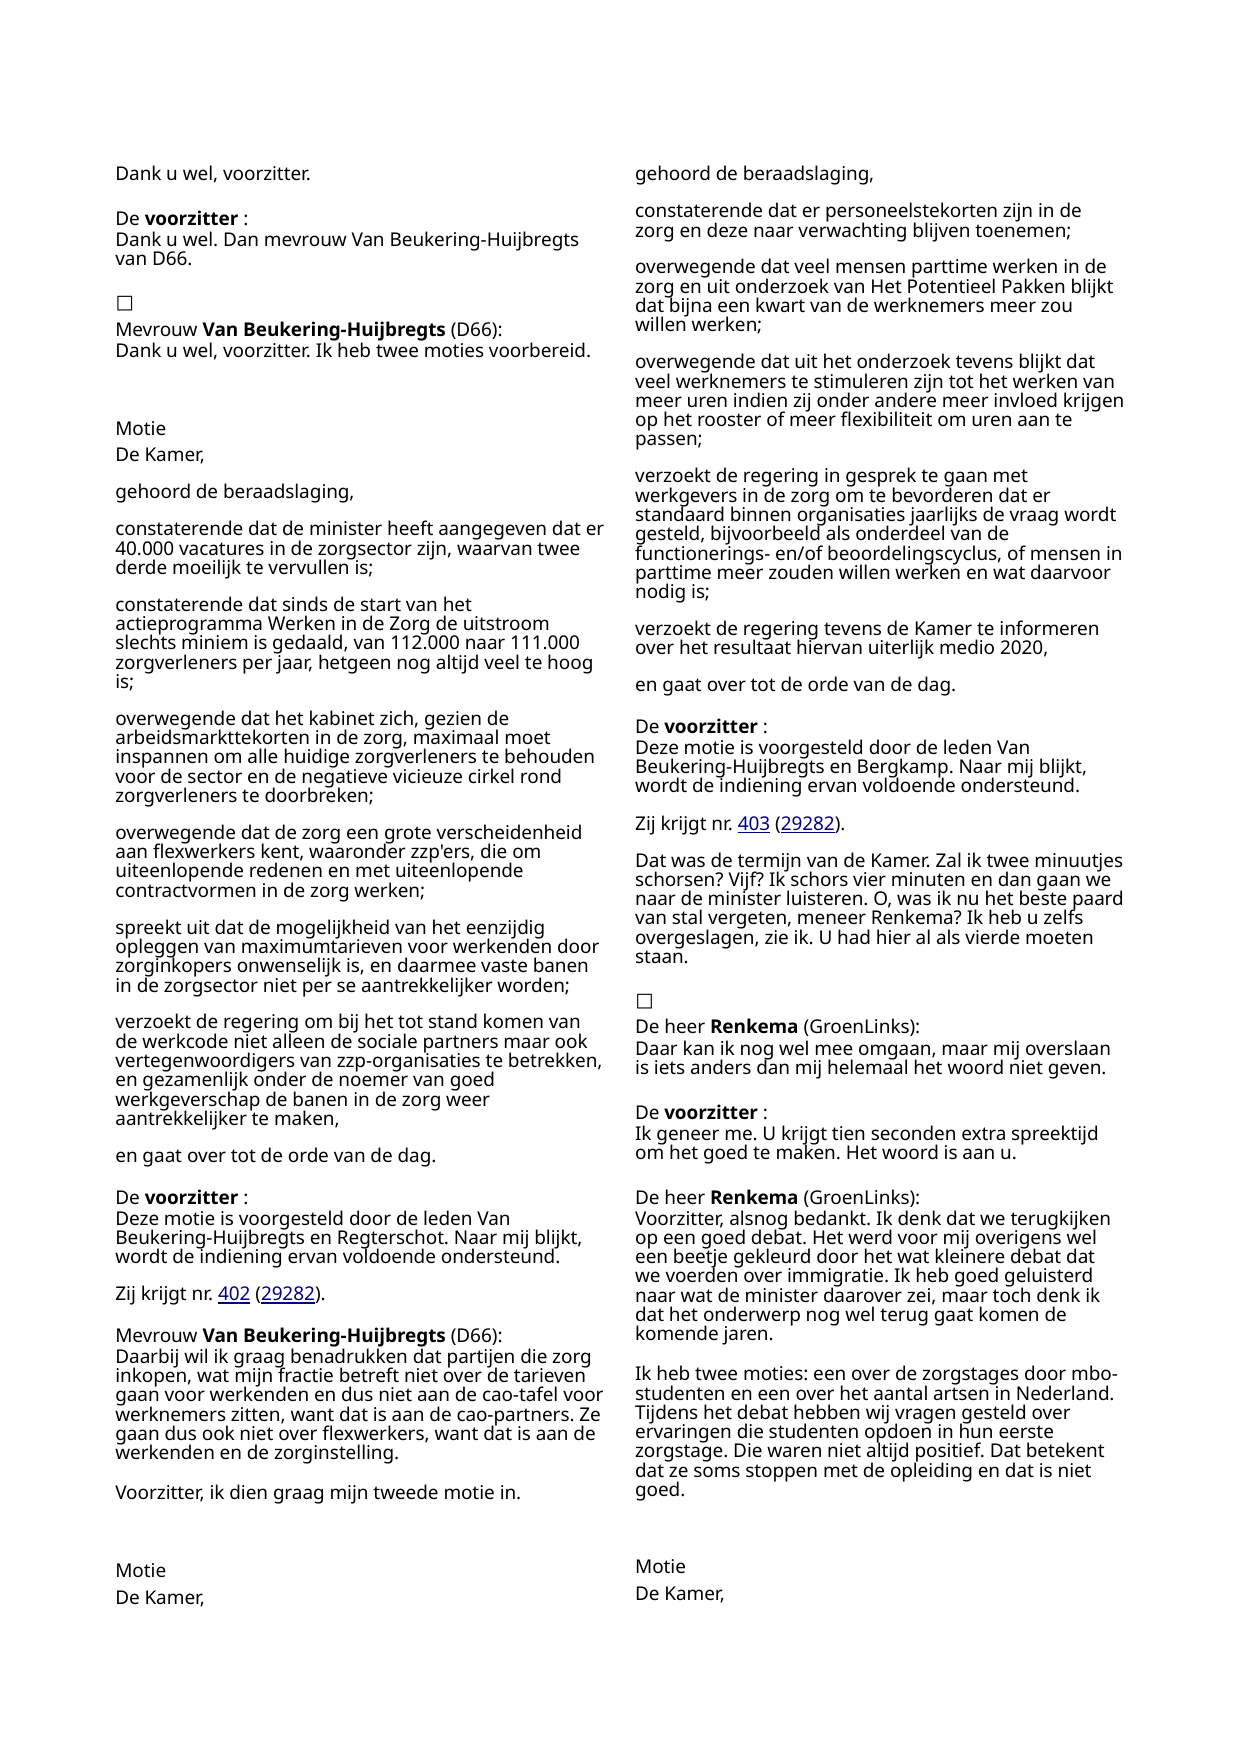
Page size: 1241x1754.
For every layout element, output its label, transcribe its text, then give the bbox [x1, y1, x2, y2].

text Daar kan ik nog wel mee omgaan, maar mij overslaan is iets anders dan mij helemaal het woord niet geven. [635, 1039, 1125, 1078]
text Motie [115, 1557, 605, 1583]
text Mevrouw Van Beukering-Huijbregts (D66): [115, 316, 605, 342]
text gehoord de beraadslaging, [115, 483, 605, 503]
text verzoekt de regering in gesprek te gaan met werkgevers in de zorg om te bevorderen dat er standaard binnen organisaties jaarlijks de vraag wordt gesteld, bijvoorbeeld als onderdeel van de functionerings- en/of beoordelingscyclus, of mensen in parttime meer zouden willen werken en wat daarvoor nodig is; [635, 467, 1125, 602]
text gehoord de beraadslaging, [635, 165, 1125, 184]
text Voorzitter, alsnog bedankt. Ik denk dat we terugkijken op een goed debat. Het werd voor mij overigens wel een beetje gekleurd door het wat kleinere debat dat we voerden over immigratie. Ik heb goed geluisterd naar wat de minister daarover zei, maar toch denk ik dat het onderwerp nog wel terug gaat komen de komende jaren. [635, 1210, 1125, 1344]
text De voorzitter : [635, 1099, 1125, 1124]
text De heer Renkema (GroenLinks): [635, 1184, 1125, 1210]
text constaterende dat de minister heeft aangegeven dat er 40.000 vacatures in de zorgsector zijn, waarvan twee derde moeilijk te vervullen is; [115, 520, 605, 578]
text Ik geneer me. U krijgt tien seconden extra spreektijd om het goed te maken. Het woord is aan u. [635, 1124, 1125, 1163]
text Voorzitter, ik dien graag mijn tweede motie in. [115, 1484, 605, 1503]
text Dank u wel, voorzitter. [115, 165, 605, 184]
text Motie [115, 415, 605, 440]
text De Kamer, [635, 1585, 1125, 1604]
text overwegende dat uit het onderzoek tevens blijkt dat veel werknemers te stimuleren zijn tot het werken van meer uren indien zij onder andere meer invloed krijgen op het rooster of meer flexibiliteit om uren aan te passen; [635, 353, 1125, 450]
text overwegende dat de zorg een grote verscheidenheid aan flexwerkers kent, waaronder zzp'ers, die om uiteenlopende redenen en met uiteenlopende contractvormen in de zorg werken; [115, 824, 605, 901]
text ⬜ [115, 291, 605, 316]
text constaterende dat er personeelstekorten zijn in de zorg en deze naar verwachting blijven toenemen; [635, 202, 1125, 241]
text en gaat over tot de orde van de dag. [115, 1147, 605, 1166]
text ⬜ [635, 988, 1125, 1014]
text constaterende dat sinds de start van het actieprogramma Werken in de Zorg de uitstroom slechts miniem is gedaald, van 112.000 naar 111.000 zorgverleners per jaar, hetgeen nog altijd veel te hoog is; [115, 596, 605, 692]
text Dat was de termijn van de Kamer. Zal ik twee minuutjes schorsen? Vijf? Ik schors vier minuten en dan gaan we naar de minister luisteren. O, was ik nu het beste paard van stal vergeten, meneer Renkema? Ik heb u zelfs overgeslagen, zie ik. U had hier al als vierde moeten staan. [635, 852, 1125, 967]
text verzoekt de regering tevens de Kamer te informeren over het resultaat hiervan uiterlijk medio 2020, [635, 620, 1125, 658]
text De Kamer, [115, 1589, 605, 1608]
text De voorzitter : [635, 713, 1125, 739]
text Motie [635, 1554, 1125, 1579]
text Ik heb twee moties: een over de zorgstages door mbo-studenten en een over het aantal artsen in Nederland. Tijdens het debat hebben wij vragen gesteld over ervaringen die studenten opdoen in hun eerste zorgstage. Die waren niet altijd positief. Dat betekent dat ze soms stoppen met de opleiding en dat is niet goed. [635, 1365, 1125, 1500]
text De Kamer, [115, 446, 605, 466]
text Deze motie is voorgesteld door de leden Van Beukering-Huijbregts en Regterschot. Naar mij blijkt, wordt de indiening ervan voldoende ondersteund. [115, 1209, 605, 1267]
text Dank u wel. Dan mevrouw Van Beukering-Huijbregts van D66. [115, 231, 605, 270]
text en gaat over tot de orde van de dag. [635, 676, 1125, 696]
text spreekt uit dat de mogelijkheid van het eenzijdig opleggen van maximumtarieven voor werkenden door zorginkopers onwenselijk is, en daarmee vaste banen in de zorgsector niet per se aantrekkelijker worden; [115, 919, 605, 996]
text verzoekt de regering om bij het tot stand komen van de werkcode niet alleen de sociale partners maar ook vertegenwoordigers van zzp-organisaties te betrekken, en gezamenlijk onder de noemer van goed werkgeverschap de banen in de zorg weer aantrekkelijker te maken, [115, 1013, 605, 1129]
text De voorzitter : [115, 1184, 605, 1209]
text De heer Renkema (GroenLinks): [635, 1014, 1125, 1039]
text overwegende dat veel mensen parttime werken in de zorg en uit onderzoek van Het Potentieel Pakken blijkt dat bijna een kwart van de werknemers meer zou willen werken; [635, 258, 1125, 336]
text Dank u wel, voorzitter. Ik heb twee moties voorbereid. [115, 342, 605, 361]
text Deze motie is voorgesteld door de leden Van Beukering-Huijbregts en Bergkamp. Naar mij blijkt, wordt de indiening ervan voldoende ondersteund. [635, 739, 1125, 797]
text Zij krijgt nr. 402 (29282). [115, 1285, 605, 1304]
text Daarbij wil ik graag benadrukken dat partijen die zorg inkopen, wat mijn fractie betreft niet over de tarieven gaan voor werkenden en dus niet aan de cao-tafel voor werknemers zitten, want dat is aan de cao-partners. Ze gaan dus ook niet over flexwerkers, want dat is aan de werkenden en de zorginstelling. [115, 1348, 605, 1463]
text Zij krijgt nr. 403 (29282). [635, 814, 1125, 834]
text Mevrouw Van Beukering-Huijbregts (D66): [115, 1322, 605, 1348]
text De voorzitter : [115, 205, 605, 231]
text overwegende dat het kabinet zich, gezien de arbeidsmarkttekorten in de zorg, maximaal moet inspannen om alle huidige zorgverleners te behouden voor de sector en de negatieve vicieuze cirkel rond zorgverleners te doorbreken; [115, 710, 605, 806]
